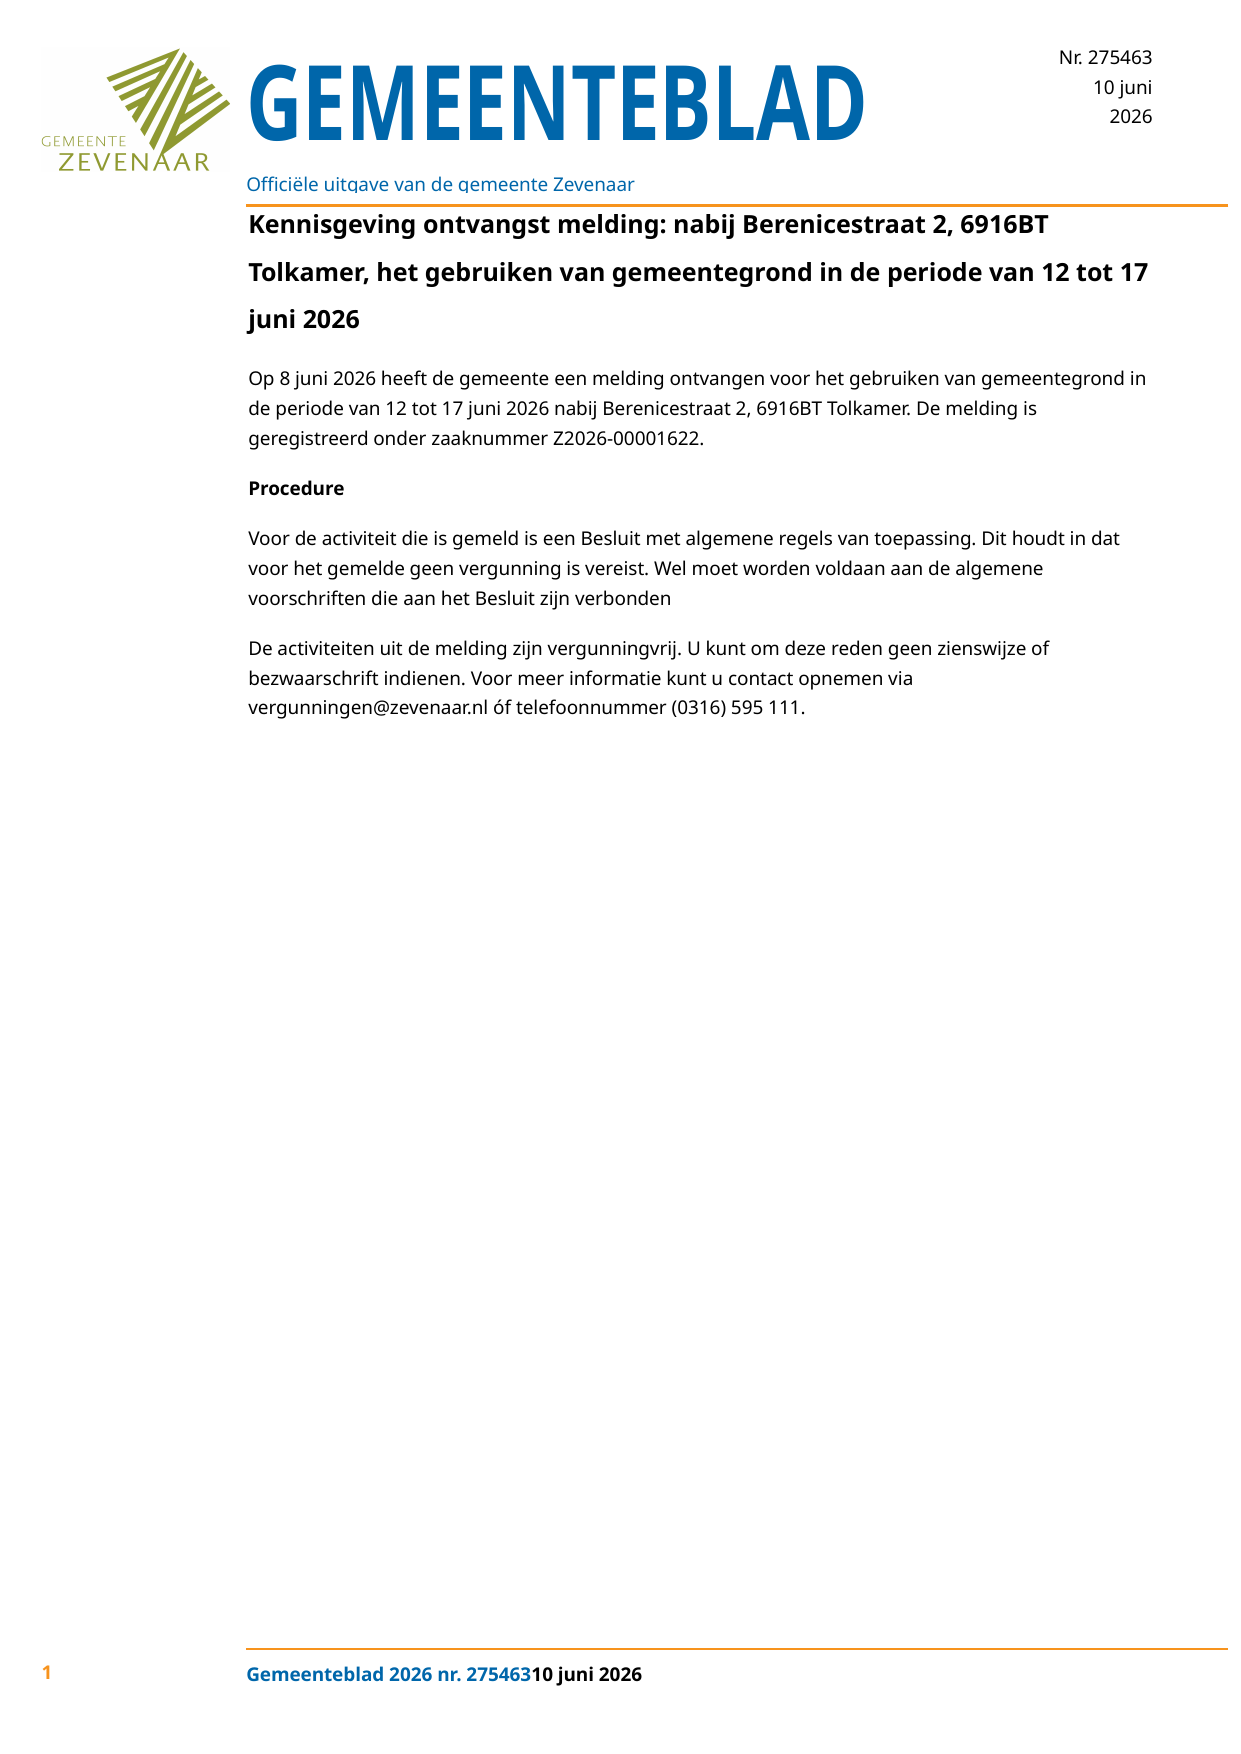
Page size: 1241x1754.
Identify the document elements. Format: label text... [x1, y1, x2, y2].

picture [41, 47, 231, 172]
text Procedure [248, 475, 1152, 501]
text Op 8 juni 2026 heeft de gemeente een melding ontvangen voor het gebruiken van gemeentegrond in de periode van 12 tot 17 juni 2026 nabij Berenicestraat 2, 6916BT Tolkamer. De melding is geregistreerd onder zaaknummer Z2026-00001622. [248, 366, 1152, 450]
text De activiteiten uit de melding zijn vergunningvrij. U kunt om deze reden geen zienswijze of bezwaarschrift indienen. Voor meer informatie kunt u contact opnemen via vergunningen@zevenaar.nl óf telefoonnummer (0316) 595 111. [248, 635, 1152, 720]
text Voor de activiteit die is gemeld is een Besluit met algemene regels van toepassing. Dit houdt in dat voor het gemelde geen vergunning is vereist. Wel moet worden voldaan aan de algemene voorschriften die aan het Besluit zijn verbonden [248, 526, 1152, 610]
text Kennisgeving ontvangst melding: nabij Berenicestraat 2, 6916BT Tolkamer, het gebruiken van gemeentegrond in de periode van 12 tot 17 juni 2026 [248, 207, 1152, 336]
